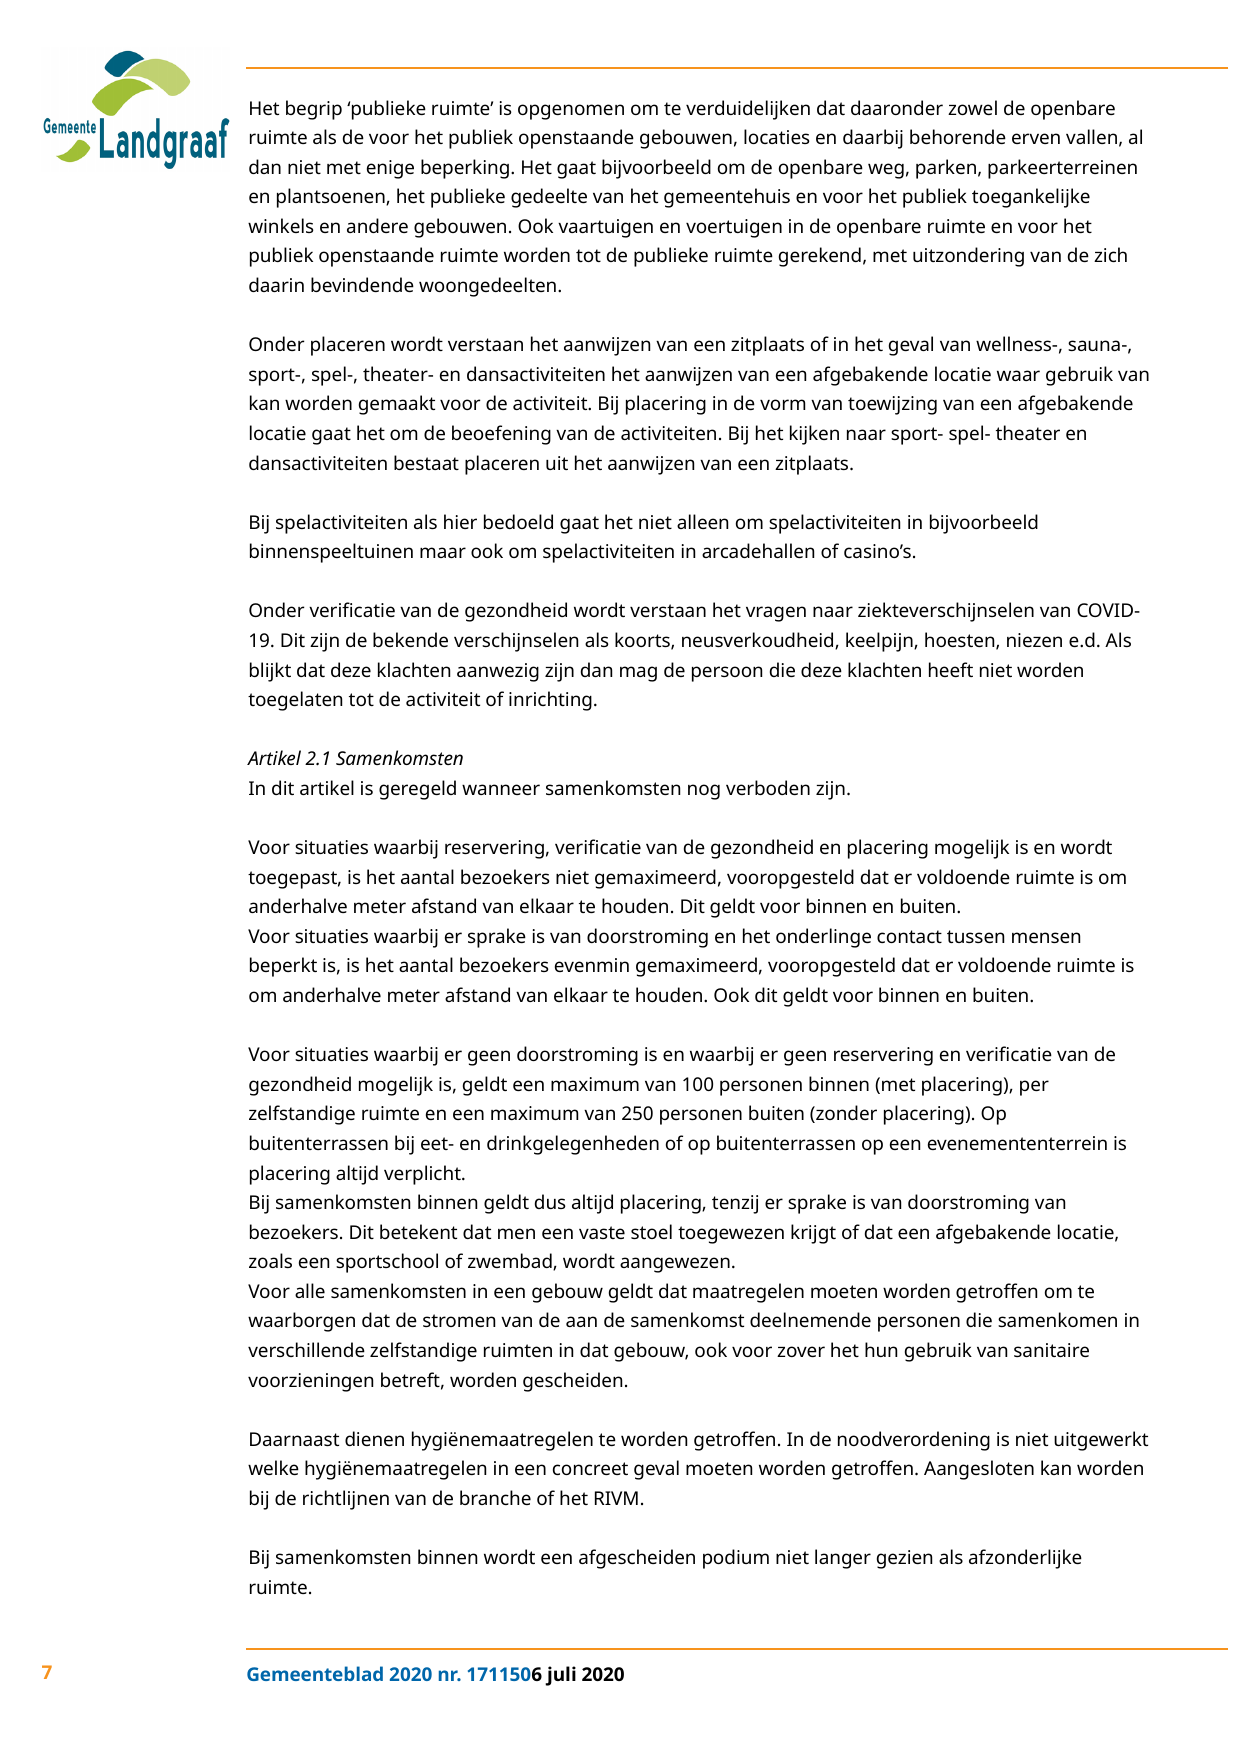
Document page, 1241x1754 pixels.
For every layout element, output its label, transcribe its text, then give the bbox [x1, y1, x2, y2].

text Onder verificatie van de gezondheid wordt verstaan het vragen naar ziekteverschijnselen van COVID-19. Dit zijn de bekende verschijnselen als koorts, neusverkoudheid, keelpijn, hoesten, niezen e.d. Als blijkt dat deze klachten aanwezig zijn dan mag de persoon die deze klachten heeft niet worden toegelaten tot de activiteit of inrichting. [248, 598, 1152, 712]
text Het begrip ‘publieke ruimte’ is opgenomen om te verduidelijken dat daaronder zowel de openbare ruimte als de voor het publiek openstaande gebouwen, locaties en daarbij behorende erven vallen, al dan niet met enige beperking. Het gaat bijvoorbeeld om de openbare weg, parken, parkeerterreinen en plantsoenen, het publieke gedeelte van het gemeentehuis en voor het publiek toegankelijke winkels en andere gebouwen. Ook vaartuigen en voertuigen in de openbare ruimte en voor het publiek openstaande ruimte worden tot de publieke ruimte gerekend, met uitzondering van de zich daarin bevindende woongedeelten. [248, 95, 1152, 298]
text Voor situaties waarbij er geen doorstroming is en waarbij er geen reservering en verificatie van de gezondheid mogelijk is, geldt een maximum van 100 personen binnen (met placering), per zelfstandige ruimte en een maximum van 250 personen buiten (zonder placering). Op buitenterrassen bij eet- en drinkgelegenheden of op buitenterrassen op een evenemententerrein is placering altijd verplicht. [248, 1041, 1152, 1186]
text Bij spelactiviteiten als hier bedoeld gaat het niet alleen om spelactiviteiten in bijvoorbeeld binnenspeeltuinen maar ook om spelactiviteiten in arcadehallen of casino’s. [248, 509, 1152, 564]
text Bij samenkomsten binnen wordt een afgescheiden podium niet langer gezien als afzonderlijke ruimte. [248, 1544, 1152, 1600]
text Voor situaties waarbij er sprake is van doorstroming en het onderlinge contact tussen mensen beperkt is, is het aantal bezoekers evenmin gemaximeerd, vooropgesteld dat er voldoende ruimte is om anderhalve meter afstand van elkaar te houden. Ook dit geldt voor binnen en buiten. [248, 923, 1152, 1008]
text In dit artikel is geregeld wanneer samenkomsten nog verboden zijn. [248, 775, 1152, 801]
text Voor alle samenkomsten in een gebouw geldt dat maatregelen moeten worden getroffen om te waarborgen dat de stromen van de aan de samenkomst deelnemende personen die samenkomen in verschillende zelfstandige ruimten in dat gebouw, ook voor zover het hun gebruik van sanitaire voorzieningen betreft, worden gescheiden. [248, 1278, 1152, 1393]
picture [41, 47, 231, 172]
text Daarnaast dienen hygiënemaatregelen te worden getroffen. In de noodverordening is niet uitgewerkt welke hygiënemaatregelen in een concreet geval moeten worden getroffen. Aangesloten kan worden bij de richtlijnen van de branche of het RIVM. [248, 1426, 1152, 1511]
text Bij samenkomsten binnen geldt dus altijd placering, tenzij er sprake is van doorstroming van bezoekers. Dit betekent dat men een vaste stoel toegewezen krijgt of dat een afgebakende locatie, zoals een sportschool of zwembad, wordt aangewezen. [248, 1189, 1152, 1274]
text Voor situaties waarbij reservering, verificatie van de gezondheid en placering mogelijk is en wordt toegepast, is het aantal bezoekers niet gemaximeerd, vooropgesteld dat er voldoende ruimte is om anderhalve meter afstand van elkaar te houden. Dit geldt voor binnen en buiten. [248, 834, 1152, 919]
text Onder placeren wordt verstaan het aanwijzen van een zitplaats of in het geval van wellness-, sauna-, sport-, spel-, theater- en dansactiviteiten het aanwijzen van een afgebakende locatie waar gebruik van kan worden gemaakt voor de activiteit. Bij placering in de vorm van toewijzing van een afgebakende locatie gaat het om de beoefening van de activiteiten. Bij het kijken naar sport- spel- theater en dansactiviteiten bestaat placeren uit het aanwijzen van een zitplaats. [248, 331, 1152, 476]
text Artikel 2.1 Samenkomsten [248, 746, 1152, 771]
